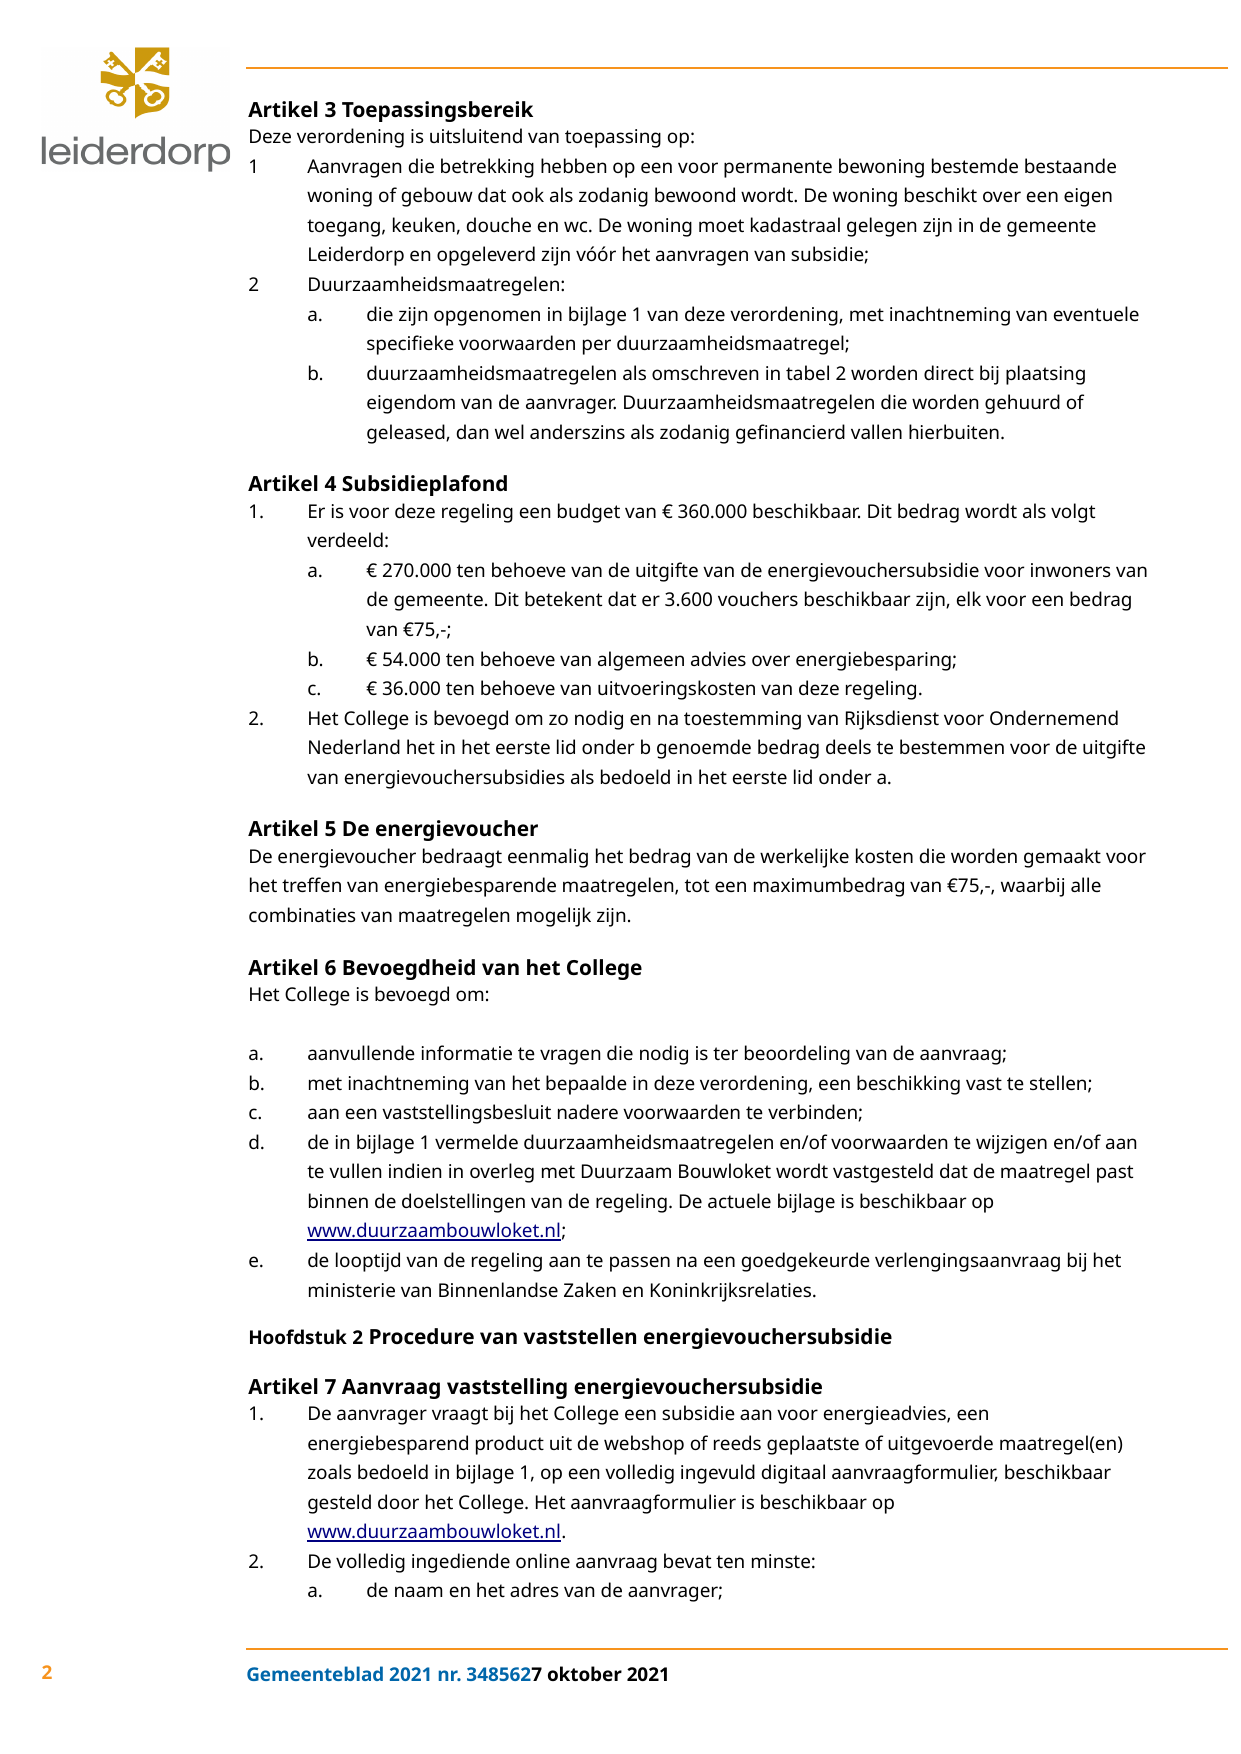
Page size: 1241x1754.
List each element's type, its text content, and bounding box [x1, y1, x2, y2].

list aan een vaststellingsbesluit nadere voorwaarden te verbinden; [248, 1099, 1152, 1125]
list Het College is bevoegd om zo nodig en na toestemming van Rijksdienst voor Ondernemend Nederland het in het eerste lid onder b genoemde bedrag deels te bestemmen voor de uitgifte van energievouchersubsidies als bedoeld in het eerste lid onder a. [248, 705, 1152, 790]
list Er is voor deze regeling een budget van € 360.000 beschikbaar. Dit bedrag wordt als volgt verdeeld: [248, 498, 1152, 553]
list duurzaamheidsmaatregelen als omschreven in tabel 2 worden direct bij plaatsing eigendom van de aanvrager. Duurzaamheidsmaatregelen die worden gehuurd of geleased, dan wel anderszins als zodanig gefinancierd vallen hierbuiten. [307, 360, 1152, 445]
list Duurzaamheidsmaatregelen: [248, 271, 1152, 297]
list € 54.000 ten behoeve van algemeen advies over energiebesparing; [307, 646, 1152, 672]
list met inachtneming van het bepaalde in deze verordening, een beschikking vast te stellen; [248, 1070, 1152, 1096]
text Artikel 4 Subsidieplafond [248, 469, 1152, 498]
list de looptijd van de regeling aan te passen na een goedgekeurde verlengingsaanvraag bij het ministerie van Binnenlandse Zaken en Koninkrijksrelaties. [248, 1247, 1152, 1303]
list die zijn opgenomen in bijlage 1 van deze verordening, met inachtneming van eventuele specifieke voorwaarden per duurzaamheidsmaatregel; [307, 301, 1152, 356]
picture [41, 47, 231, 172]
text De energievoucher bedraagt eenmalig het bedrag van de werkelijke kosten die worden gemaakt voor het treffen van energiebesparende maatregelen, tot een maximumbedrag van €75,-, waarbij alle combinaties van maatregelen mogelijk zijn. [248, 843, 1152, 928]
text Artikel 6 Bevoegdheid van het College [248, 953, 1152, 981]
list Aanvragen die betrekking hebben op een voor permanente bewoning bestemde bestaande woning of gebouw dat ook als zodanig bewoond wordt. De woning beschikt over een eigen toegang, keuken, douche en wc. De woning moet kadastraal gelegen zijn in de gemeente Leiderdorp en opgeleverd zijn vóór het aanvragen van subsidie; [248, 153, 1152, 267]
text Artikel 7 Aanvraag vaststelling energievouchersubsidie [248, 1372, 1152, 1400]
text Artikel 5 De energievoucher [248, 814, 1152, 843]
list € 36.000 ten behoeve van uitvoeringskosten van deze regeling. [307, 675, 1152, 701]
text Artikel 3 Toepassingsbereik [248, 95, 1152, 123]
list de in bijlage 1 vermelde duurzaamheidsmaatregelen en/of voorwaarden te wijzigen en/of aan te vullen indien in overleg met Duurzaam Bouwloket wordt vastgesteld dat de maatregel past binnen de doelstellingen van de regeling. De actuele bijlage is beschikbaar op www.duurzaambouwloket.nl; [248, 1129, 1152, 1243]
text Het College is bevoegd om: [248, 981, 1152, 1007]
list aanvullende informatie te vragen die nodig is ter beoordeling van de aanvraag; [248, 1040, 1152, 1066]
text Hoofdstuk 2 Procedure van vaststellen energievouchersubsidie [248, 1322, 1152, 1351]
list De aanvrager vraagt bij het College een subsidie aan voor energieadvies, een energiebesparend product uit de webshop of reeds geplaatste of uitgevoerde maatregel(en) zoals bedoeld in bijlage 1, op een volledig ingevuld digitaal aanvraagformulier, beschikbaar gesteld door het College. Het aanvraagformulier is beschikbaar op www.duurzaambouwloket.nl. [248, 1400, 1152, 1544]
list de naam en het adres van de aanvrager; [307, 1578, 1152, 1603]
list € 270.000 ten behoeve van de uitgifte van de energievouchersubsidie voor inwoners van de gemeente. Dit betekent dat er 3.600 vouchers beschikbaar zijn, elk voor een bedrag van €75,-; [307, 557, 1152, 642]
text Deze verordening is uitsluitend van toepassing op: [248, 123, 1152, 149]
list De volledig ingediende online aanvraag bevat ten minste: [248, 1548, 1152, 1574]
